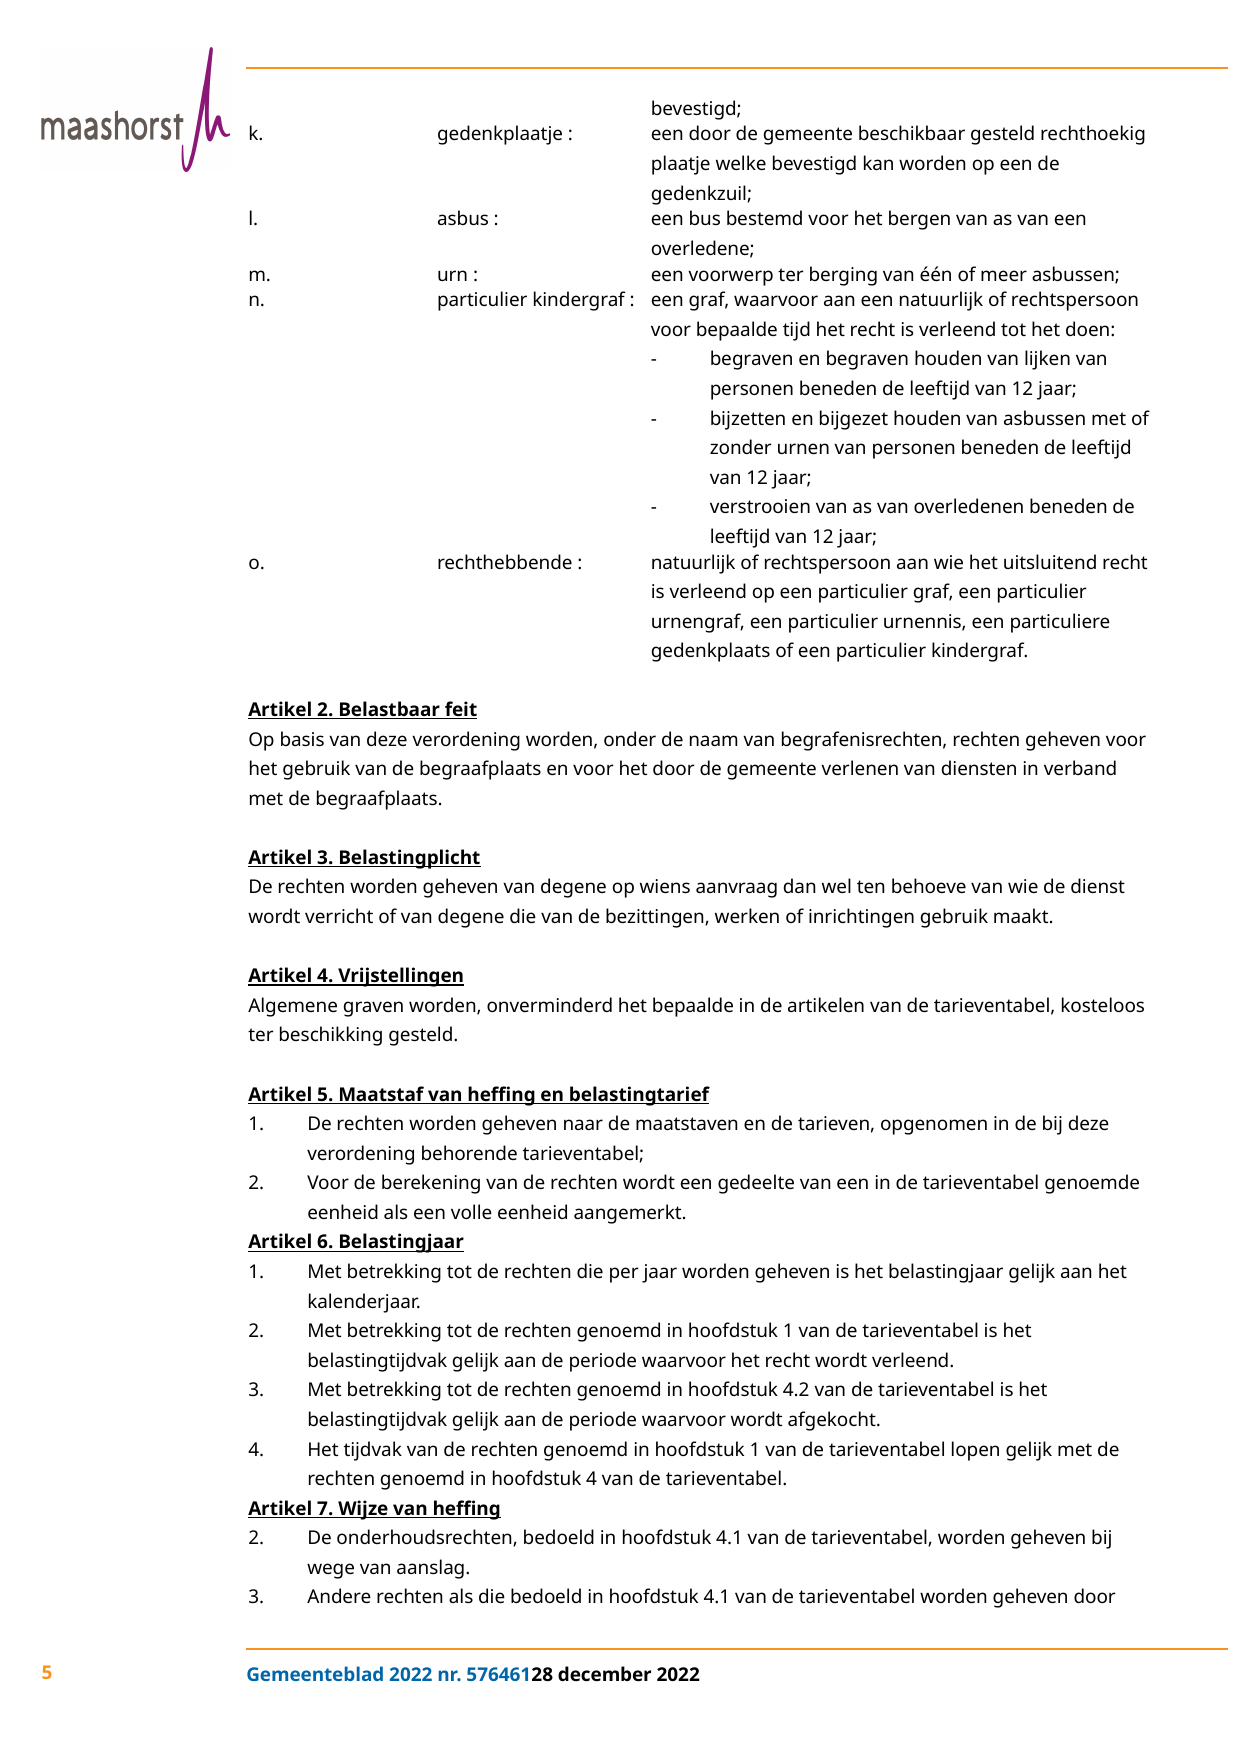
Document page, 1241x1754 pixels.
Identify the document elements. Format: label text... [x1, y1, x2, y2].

text Artikel 5. Maatstaf van heffing en belastingtarief [248, 1081, 1152, 1106]
table_cell n. [248, 286, 437, 549]
table_cell een door de gemeente beschikbaar gesteld rechthoekig plaatje welke bevestigd kan worden op een de gedenkzuil; [651, 121, 1152, 205]
table_cell bevestigd; [651, 95, 1152, 121]
table_cell gedenkplaatje : [437, 121, 651, 205]
list Het tijdvak van de rechten genoemd in hoofdstuk 1 van de tarieventabel lopen gelijk met de rechten genoemd in hoofdstuk 4 van de tarieventabel. [248, 1436, 1152, 1491]
text Artikel 2. Belastbaar feit [248, 696, 1152, 722]
list Met betrekking tot de rechten genoemd in hoofdstuk 1 van de tarieventabel is het belastingtijdvak gelijk aan de periode waarvoor het recht wordt verleend. [248, 1317, 1152, 1373]
text De rechten worden geheven van degene op wiens aanvraag dan wel ten behoeve van wie de dienst wordt verricht of van degene die van de bezittingen, werken of inrichtingen gebruik maakt. [248, 874, 1152, 929]
table_cell l. [248, 205, 437, 261]
text Artikel 6. Belastingjaar [248, 1229, 1152, 1254]
table_cell urn : [437, 261, 651, 286]
text Artikel 7. Wijze van heffing [248, 1495, 1152, 1521]
picture [41, 47, 231, 172]
list Andere rechten als die bedoeld in hoofdstuk 4.1 van de tarieventabel worden geheven door [248, 1584, 1152, 1609]
table_cell een bus bestemd voor het bergen van as van een overledene; [651, 205, 1152, 261]
list Met betrekking tot de rechten genoemd in hoofdstuk 4.2 van de tarieventabel is het belastingtijdvak gelijk aan de periode waarvoor wordt afgekocht. [248, 1377, 1152, 1432]
table_cell een voorwerp ter berging van één of meer asbussen; [651, 261, 1152, 286]
list De rechten worden geheven naar de maatstaven en de tarieven, opgenomen in de bij deze verordening behorende tarieventabel; [248, 1110, 1152, 1166]
table_cell asbus : [437, 205, 651, 261]
table_cell rechthebbende : [437, 549, 651, 663]
table_cell particulier kindergraf : [437, 286, 651, 549]
list Met betrekking tot de rechten die per jaar worden geheven is het belastingjaar gelijk aan het kalenderjaar. [248, 1258, 1152, 1313]
text Op basis van deze verordening worden, onder de naam van begrafenisrechten, rechten geheven voor het gebruik van de begraafplaats en voor het door de gemeente verlenen van diensten in verband met de begraafplaats. [248, 726, 1152, 811]
table_cell m. [248, 261, 437, 286]
table_cell natuurlijk of rechtspersoon aan wie het uitsluitend recht is verleend op een particulier graf, een particulier urnengraf, een particulier urnennis, een particuliere gedenkplaats of een particulier kindergraf. [651, 549, 1152, 663]
table_cell k. [248, 121, 437, 205]
text Artikel 4. Vrijstellingen [248, 962, 1152, 988]
table_cell o. [248, 549, 437, 663]
list De onderhoudsrechten, bedoeld in hoofdstuk 4.1 van de tarieventabel, worden geheven bij wege van aanslag. [248, 1524, 1152, 1580]
text Artikel 3. Belastingplicht [248, 844, 1152, 870]
table_cell een graf, waarvoor aan een natuurlijk of rechtspersoon voor bepaalde tijd het recht is verleend tot het doen: begraven en begraven houden van lijken van personen beneden de leeftijd van 12 jaar; bijzetten en bijgezet houden van asbussen met of zonder urnen van personen beneden de leeftijd van 12 jaar; verstrooien van as van overledenen beneden de leeftijd van 12 jaar; [651, 286, 1152, 549]
text Algemene graven worden, onverminderd het bepaalde in de artikelen van de tarieventabel, kosteloos ter beschikking gesteld. [248, 992, 1152, 1047]
table_cell [437, 95, 651, 121]
table_cell [248, 95, 437, 121]
list Voor de berekening van de rechten wordt een gedeelte van een in de tarieventabel genoemde eenheid als een volle eenheid aangemerkt. [248, 1169, 1152, 1225]
